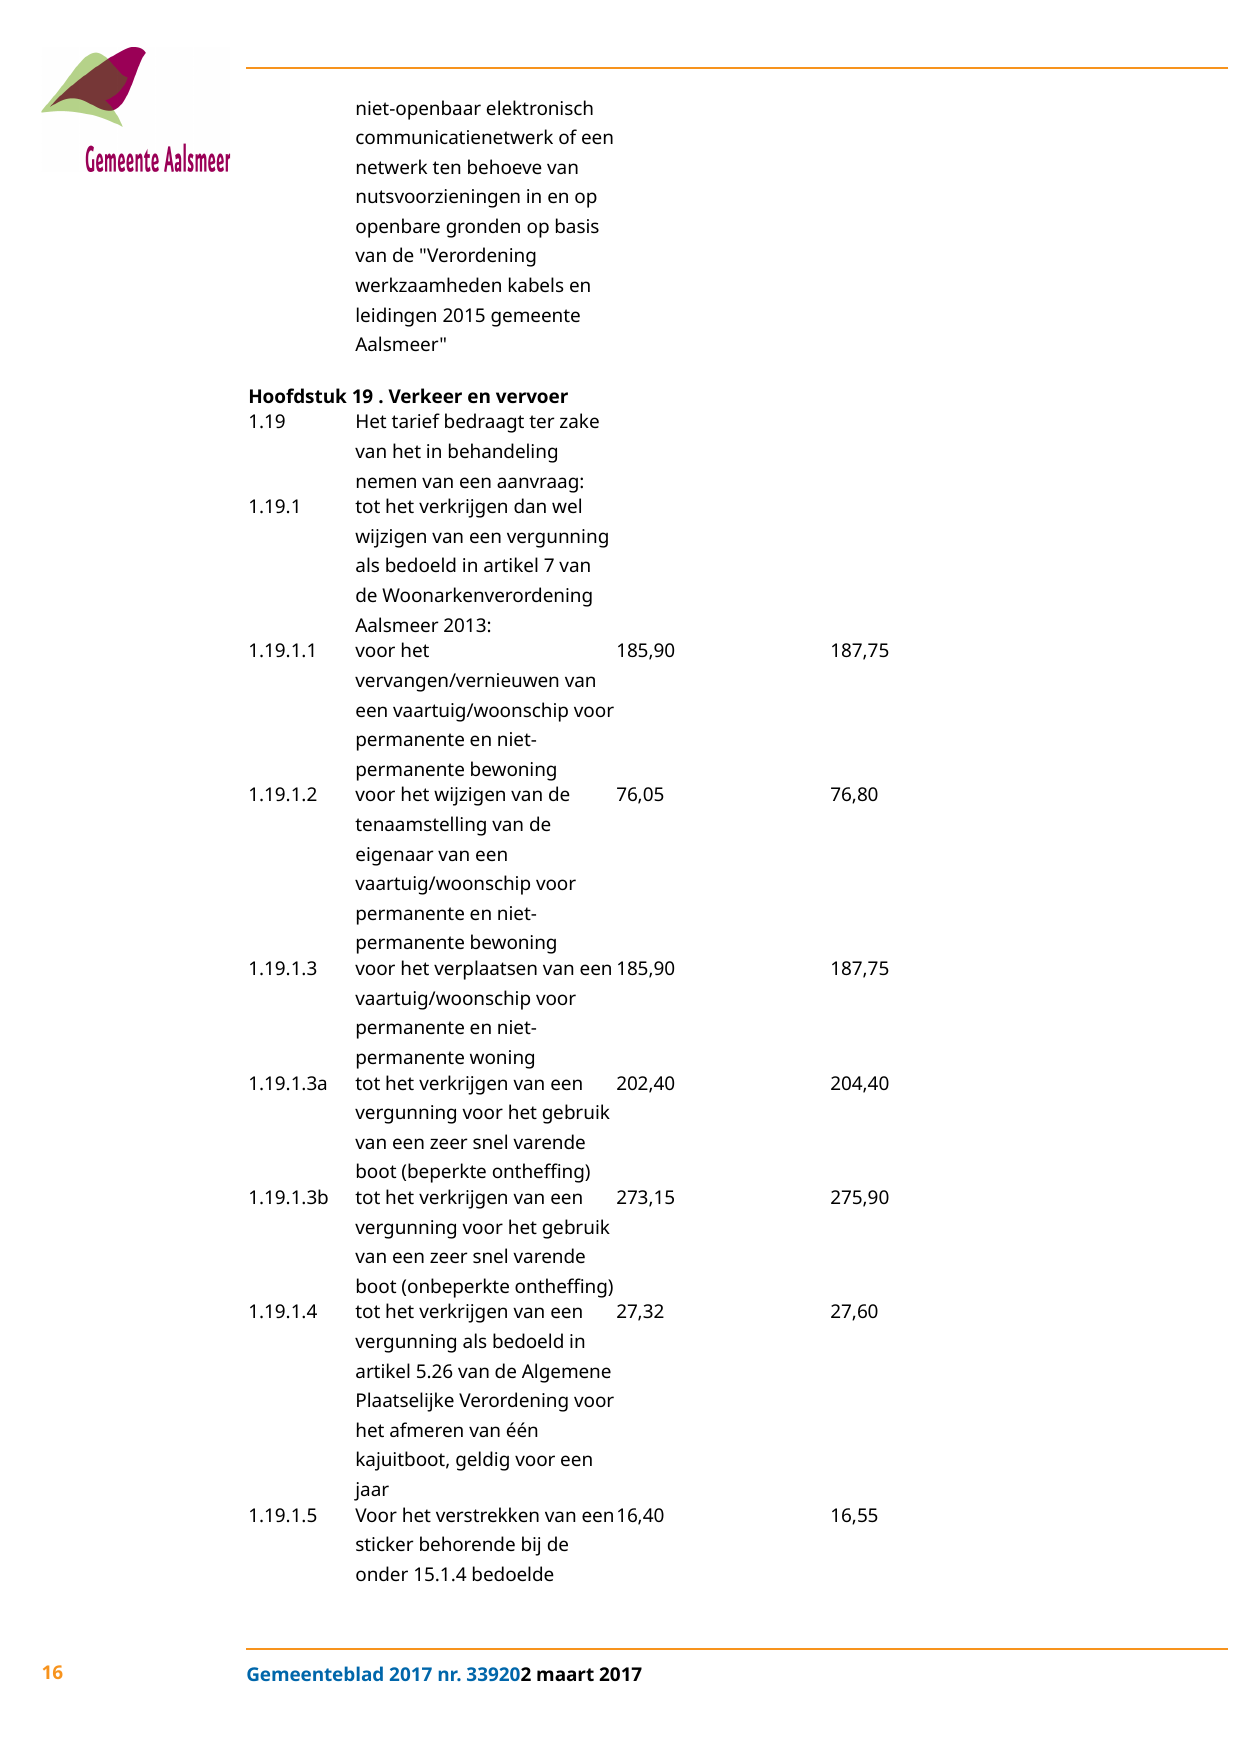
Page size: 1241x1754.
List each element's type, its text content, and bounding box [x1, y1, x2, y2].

table_cell 1.19.1.1 [248, 638, 355, 782]
table_cell 185,90 [616, 955, 830, 1070]
table_cell [616, 95, 830, 357]
table_cell [830, 95, 1044, 357]
table_cell Hoofdstuk 19 . Verkeer en vervoer [248, 383, 1044, 409]
table_cell 76,80 [830, 782, 1044, 955]
table_cell 1.19.1.3a [248, 1070, 355, 1184]
table_cell 187,75 [830, 638, 1044, 782]
table_cell 1.19.1.2 [248, 782, 355, 955]
table_cell 202,40 [616, 1070, 830, 1184]
table_cell 16,40 [616, 1502, 830, 1587]
table_cell tot het verkrijgen van een vergunning voor het gebruik van een zeer snel varende boot (onbeperkte ontheffing) [355, 1184, 616, 1299]
table_cell Voor het verstrekken van een sticker behorende bij de onder 15.1.4 bedoelde [355, 1502, 616, 1587]
table_cell niet-openbaar elektronisch communicatienetwerk of een netwerk ten behoeve van nutsvoorzieningen in en op openbare gronden op basis van de "Verordening werkzaamheden kabels en leidingen 2015 gemeente Aalsmeer" [355, 95, 616, 357]
table_cell tot het verkrijgen dan wel wijzigen van een vergunning als bedoeld in artikel 7 van de Woonarkenverordening Aalsmeer 2013: [355, 494, 616, 638]
table_cell 76,05 [616, 782, 830, 955]
picture [41, 47, 231, 172]
table_cell 1.19.1.3 [248, 955, 355, 1070]
table_cell 185,90 [616, 638, 830, 782]
table_cell 1.19 [248, 409, 355, 493]
table_cell [616, 494, 830, 638]
table_cell Het tarief bedraagt ter zake van het in behandeling nemen van een aanvraag: [355, 409, 616, 493]
table_cell 1.19.1.4 [248, 1299, 355, 1502]
table_cell 204,40 [830, 1070, 1044, 1184]
table_cell 1.19.1.5 [248, 1502, 355, 1587]
table_cell 273,15 [616, 1184, 830, 1299]
table_cell 16,55 [830, 1502, 1044, 1587]
table_cell [616, 409, 830, 493]
table_cell [830, 409, 1044, 493]
table_cell 275,90 [830, 1184, 1044, 1299]
table_cell tot het verkrijgen van een vergunning als bedoeld in artikel 5.26 van de Algemene Plaatselijke Verordening voor het afmeren van één kajuitboot, geldig voor een jaar [355, 1299, 616, 1502]
table_cell 27,32 [616, 1299, 830, 1502]
table_cell 187,75 [830, 955, 1044, 1070]
table_cell voor het wijzigen van de tenaamstelling van de eigenaar van een vaartuig/woonschip voor permanente en niet-permanente bewoning [355, 782, 616, 955]
table_cell voor het vervangen/vernieuwen van een vaartuig/woonschip voor permanente en niet-permanente bewoning [355, 638, 616, 782]
table_cell [248, 357, 1044, 383]
table_cell 1.19.1.3b [248, 1184, 355, 1299]
table_cell 27,60 [830, 1299, 1044, 1502]
table_cell [248, 95, 355, 357]
table_cell voor het verplaatsen van een vaartuig/woonschip voor permanente en niet-permanente woning [355, 955, 616, 1070]
table_cell [830, 494, 1044, 638]
table_cell tot het verkrijgen van een vergunning voor het gebruik van een zeer snel varende boot (beperkte ontheffing) [355, 1070, 616, 1184]
table_cell 1.19.1 [248, 494, 355, 638]
